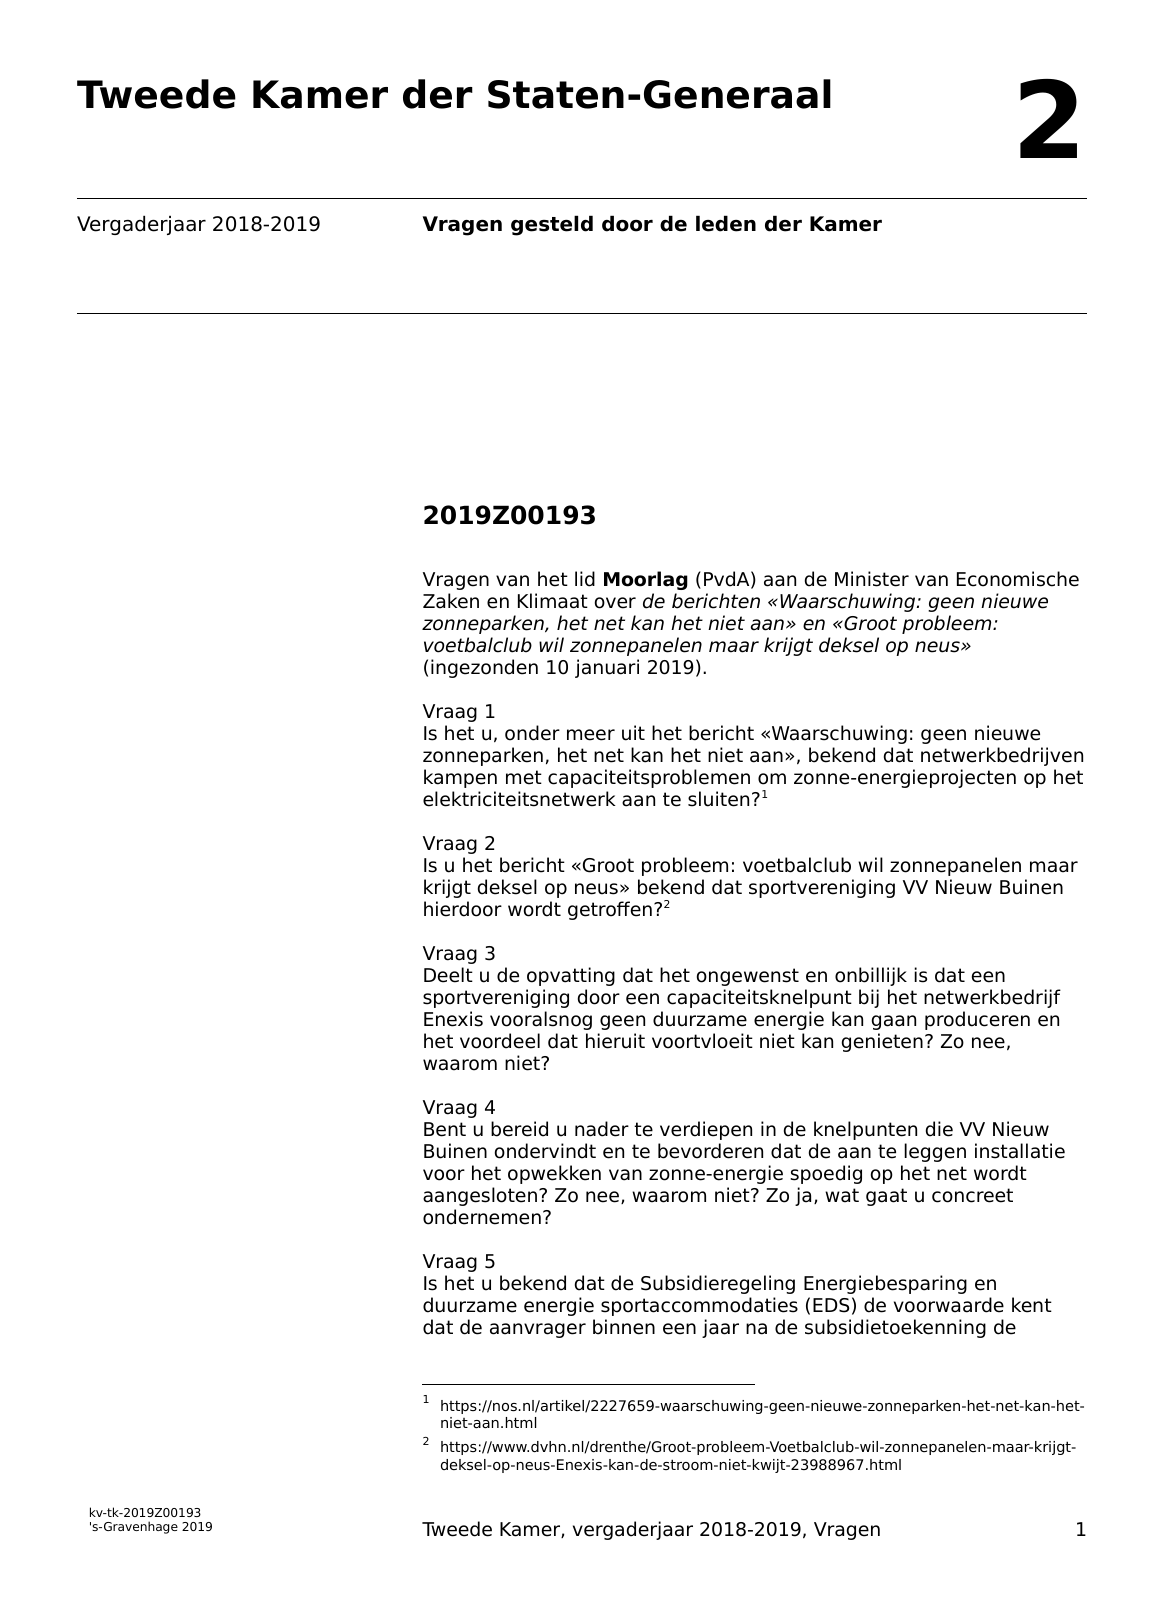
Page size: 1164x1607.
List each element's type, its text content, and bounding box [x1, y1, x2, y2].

text Vraag 1 [422, 701, 1087, 723]
text Is u het bericht «Groot probleem: voetbalclub wil zonnepanelen maar krijgt deksel op neus» bekend dat sportvereniging VV Nieuw Buinen hierdoor wordt getroffen? [422, 855, 1087, 921]
text 's-Gravenhage 2019 [88, 1520, 323, 1534]
text kv-tk-2019Z00193 [88, 1506, 323, 1520]
text Vraag 5 [422, 1251, 1087, 1273]
table_cell Vergaderjaar 2018-2019 [77, 199, 422, 313]
text Bent u bereid u nader te verdiepen in de knelpunten die VV Nieuw Buinen ondervindt en te bevorderen dat de aan te leggen installatie voor het opwekken van zonne-energie spoedig op het net wordt aangesloten? Zo nee, waarom niet? Zo ja, wat gaat u concreet ondernemen? [422, 1119, 1087, 1229]
text Is het u bekend dat de Subsidieregeling Energiebesparing en duurzame energie sportaccommodaties (EDS) de voorwaarde kent dat de aanvrager binnen een jaar na de subsidietoekenning de [422, 1273, 1087, 1339]
text 2019Z00193 [422, 501, 1087, 531]
text https://www.dvhn.nl/drenthe/Groot-probleem-Voetbalclub-wil-zonnepanelen-maar-krijgt-deksel-op-neus-Enexis-kan-de-stroom-niet-kwijt-23988967.html [422, 1435, 1087, 1474]
text Deelt u de opvatting dat het ongewenst en onbillijk is dat een sportvereniging door een capaciteitsknelpunt bij het netwerkbedrijf Enexis vooralsnog geen duurzame energie kan gaan produceren en het voordeel dat hieruit voortvloeit niet kan genieten? Zo nee, waarom niet? [422, 965, 1087, 1075]
table_cell Vragen gesteld door de leden der Kamer [422, 199, 1087, 313]
text Is het u, onder meer uit het bericht «Waarschuwing: geen nieuwe zonneparken, het net kan het niet aan», bekend dat netwerkbedrijven kampen met capaciteitsproblemen om zonne-energieprojecten op het elektriciteitsnetwerk aan te sluiten? [422, 723, 1087, 811]
text Vraag 3 [422, 943, 1087, 965]
table_header Tweede Kamer der Staten-Generaal [77, 59, 886, 198]
text Vraag 4 [422, 1097, 1087, 1119]
table_header 2 [886, 59, 1087, 198]
text Vragen van het lid Moorlag (PvdA) aan de Minister van Economische Zaken en Klimaat over de berichten «Waarschuwing: geen nieuwe zonneparken, het net kan het niet aan» en «Groot probleem: voetbalclub wil zonnepanelen maar krijgt deksel op neus» (ingezonden 10 januari 2019). [422, 569, 1087, 679]
text https://nos.nl/artikel/2227659-waarschuwing-geen-nieuwe-zonneparken-het-net-kan-het-niet-aan.html [422, 1393, 1087, 1432]
text Vraag 2 [422, 833, 1087, 855]
